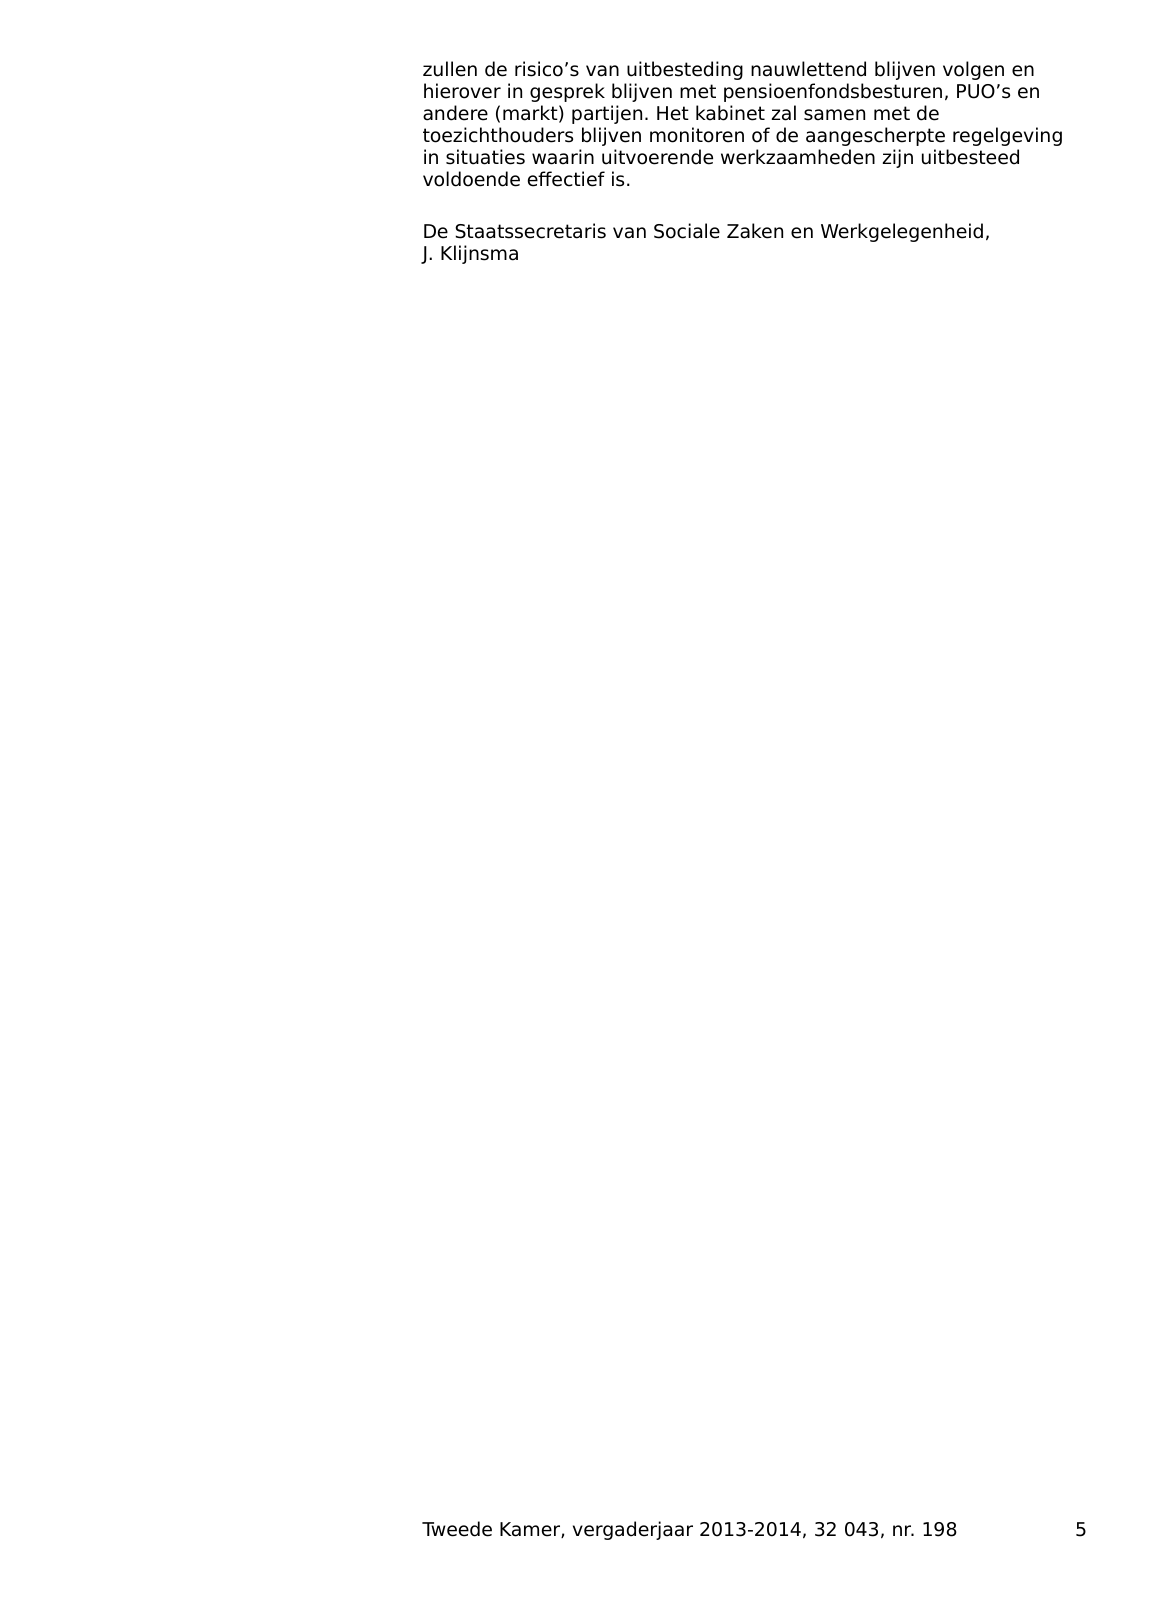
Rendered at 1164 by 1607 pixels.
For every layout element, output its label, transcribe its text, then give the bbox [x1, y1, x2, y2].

text zullen de risico’s van uitbesteding nauwlettend blijven volgen en hierover in gesprek blijven met pensioenfondsbesturen, PUO’s en andere (markt) partijen. Het kabinet zal samen met de toezichthouders blijven monitoren of de aangescherpte regelgeving in situaties waarin uitvoerende werkzaamheden zijn uitbesteed voldoende effectief is. [422, 59, 1087, 191]
text De Staatssecretaris van Sociale Zaken en Werkgelegenheid, J. Klijnsma [422, 221, 1087, 265]
